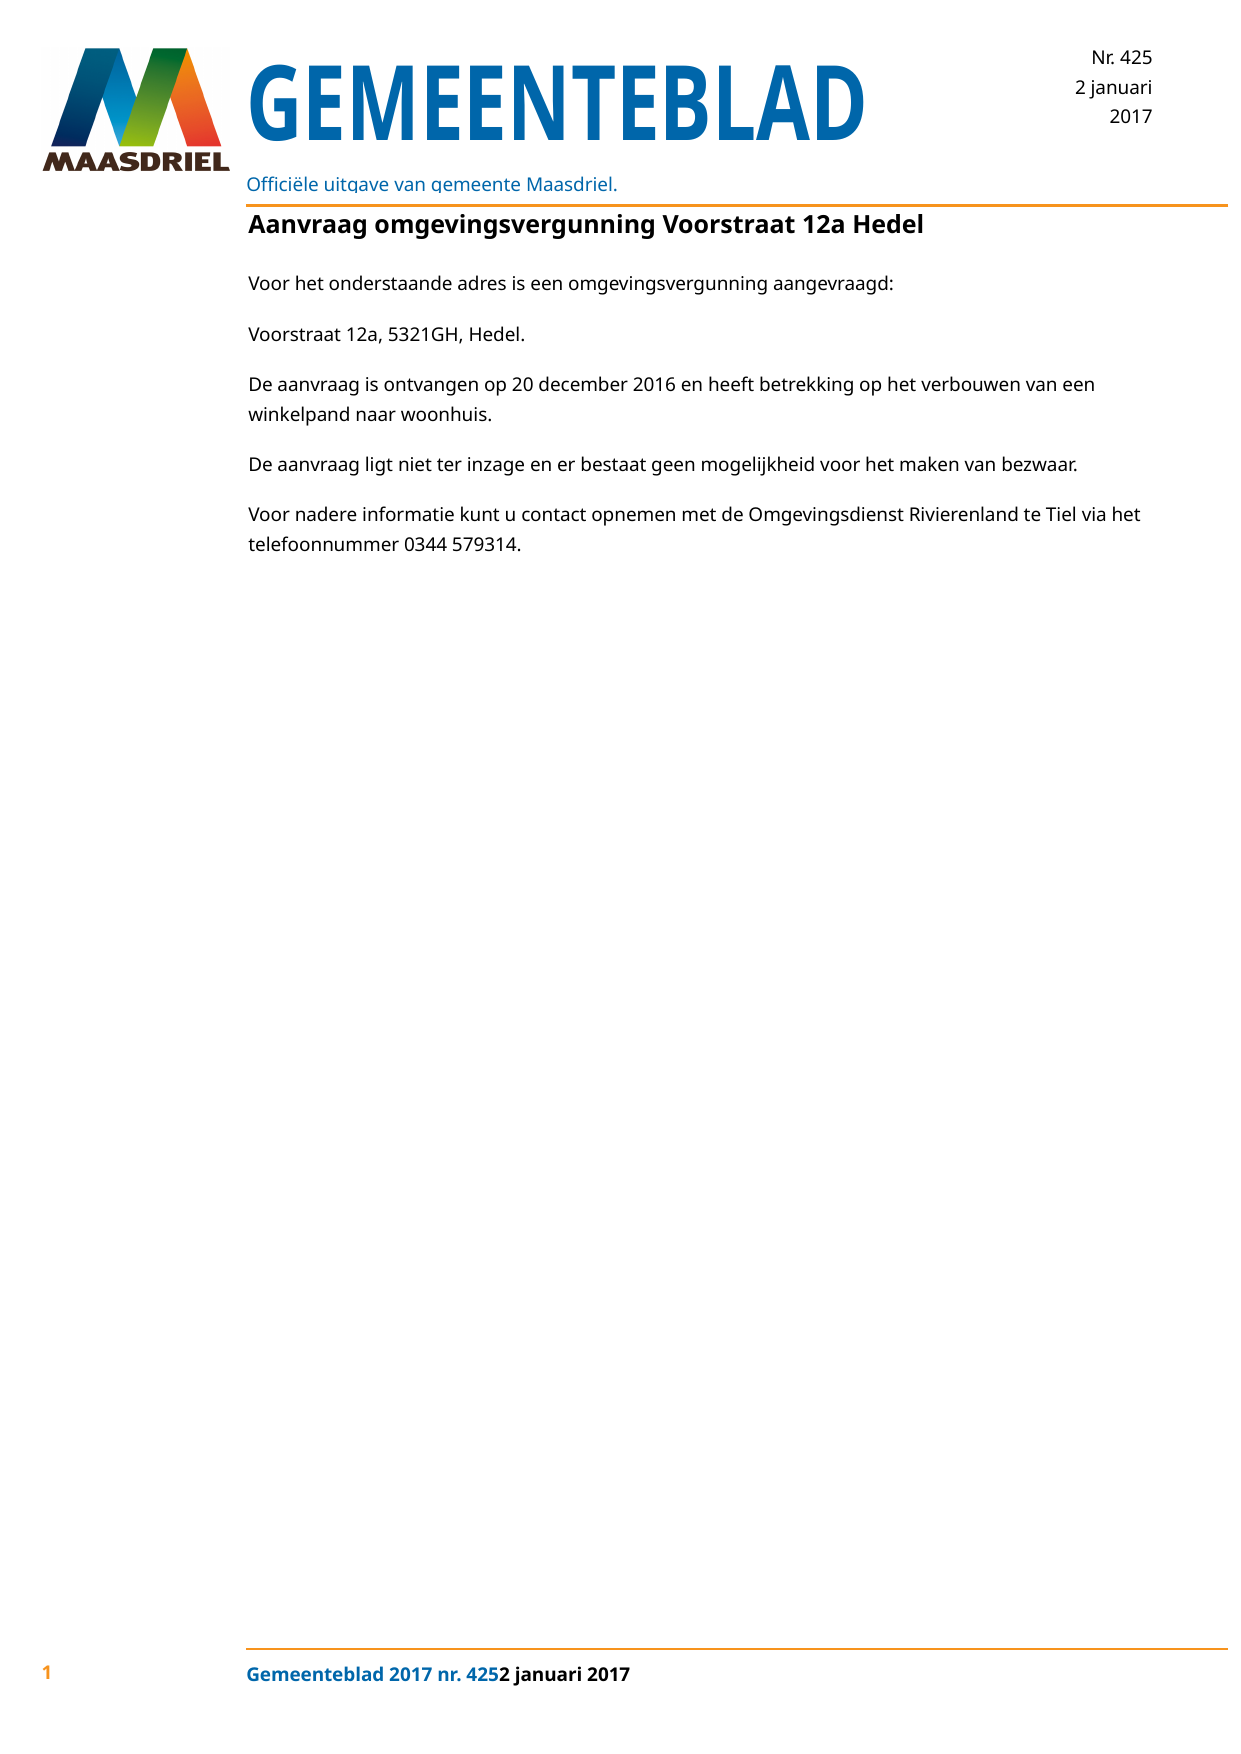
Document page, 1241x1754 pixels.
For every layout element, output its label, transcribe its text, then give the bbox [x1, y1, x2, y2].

text Voor nadere informatie kunt u contact opnemen met de Omgevingsdienst Rivierenland te Tiel via het telefoonnummer 0344 579314. [248, 502, 1152, 557]
text Voor het onderstaande adres is een omgevingsvergunning aangevraagd: [248, 270, 1152, 296]
text De aanvraag is ontvangen op 20 december 2016 en heeft betrekking op het verbouwen van een winkelpand naar woonhuis. [248, 371, 1152, 426]
text Voorstraat 12a, 5321GH, Hedel. [248, 321, 1152, 346]
text Aanvraag omgevingsvergunning Voorstraat 12a Hedel [248, 207, 1152, 241]
picture [41, 47, 231, 172]
text De aanvraag ligt niet ter inzage en er bestaat geen mogelijkheid voor het maken van bezwaar. [248, 451, 1152, 477]
